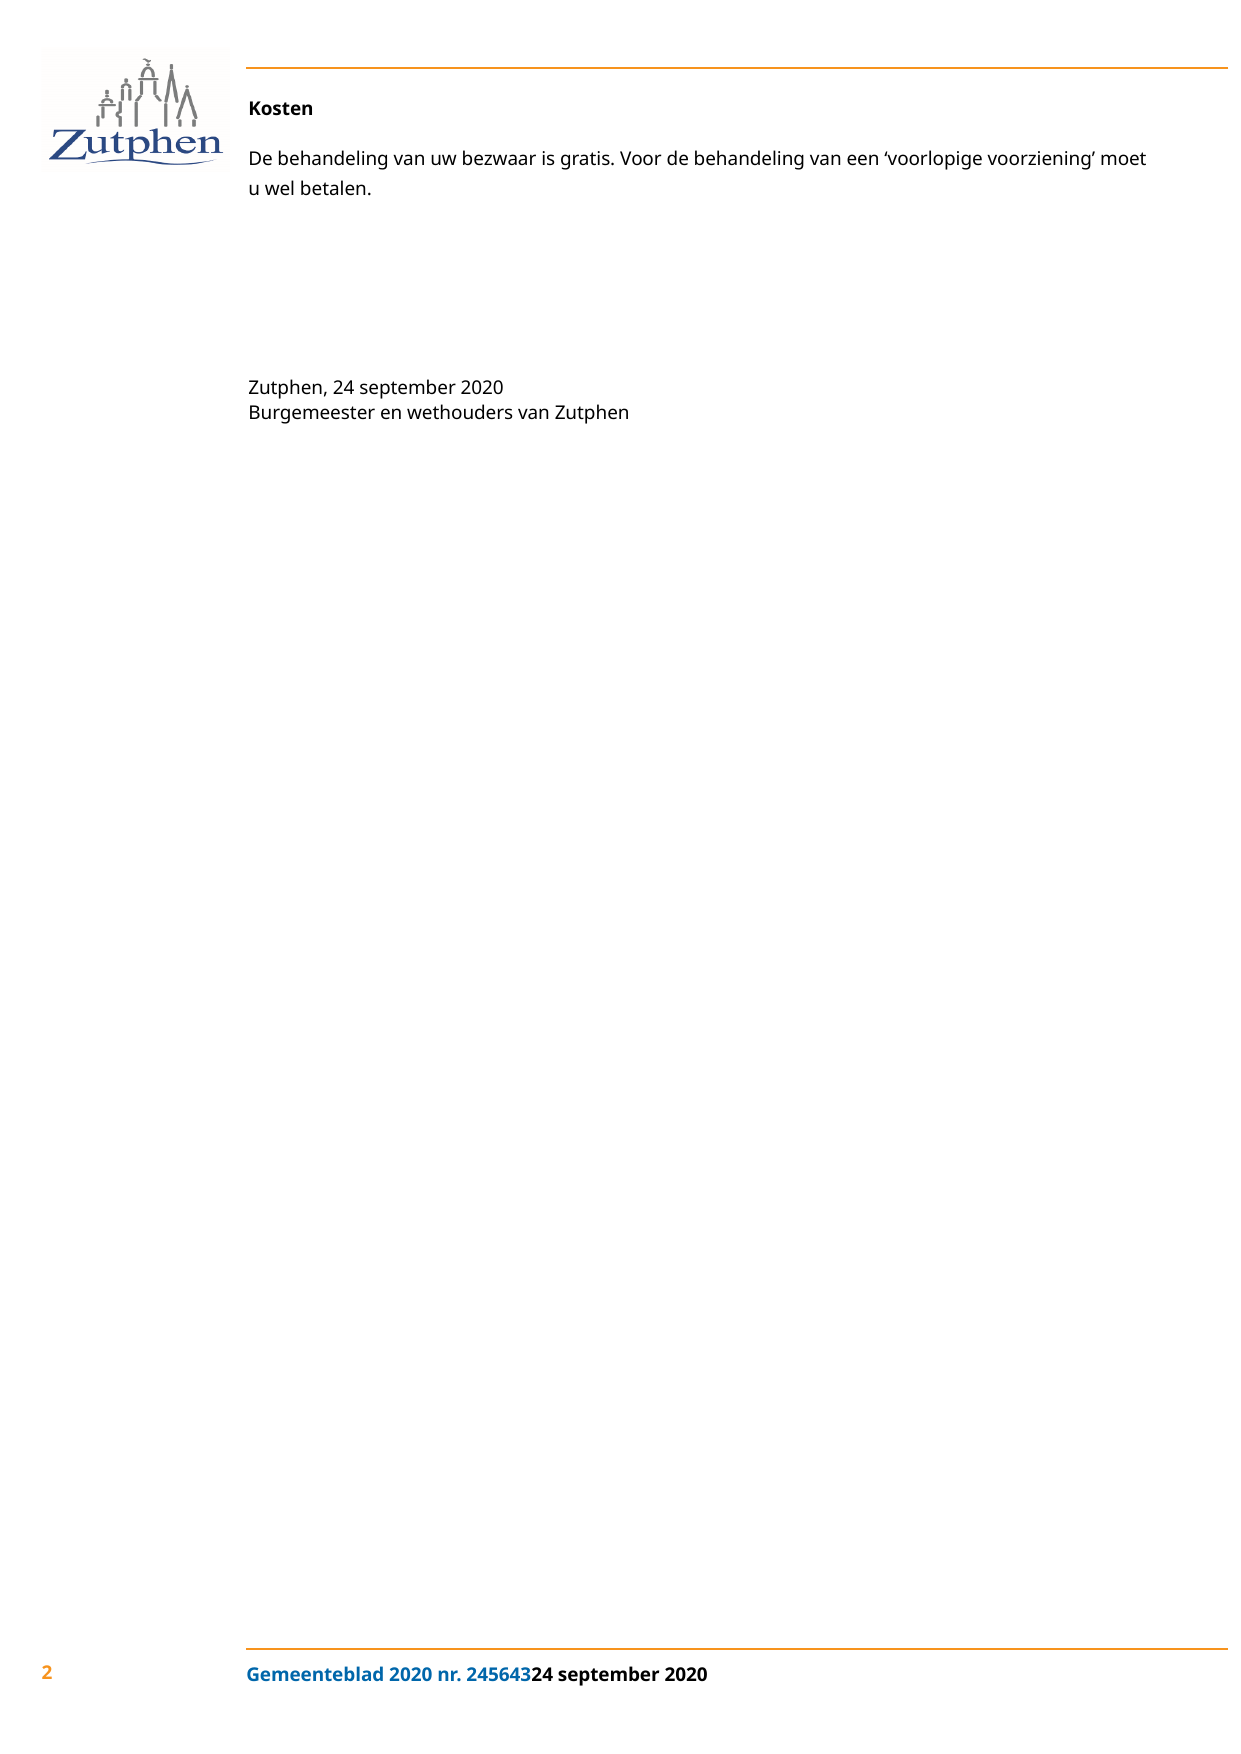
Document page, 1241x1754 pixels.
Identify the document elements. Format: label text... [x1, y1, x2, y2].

text Burgemeester en wethouders van Zutphen [248, 399, 1152, 425]
text De behandeling van uw bezwaar is gratis. Voor de behandeling van een ‘voorlopige voorziening’ moet u wel betalen. [248, 145, 1152, 201]
picture [41, 47, 231, 172]
text Zutphen, 24 september 2020 [248, 374, 1152, 399]
text Kosten [248, 95, 1152, 121]
